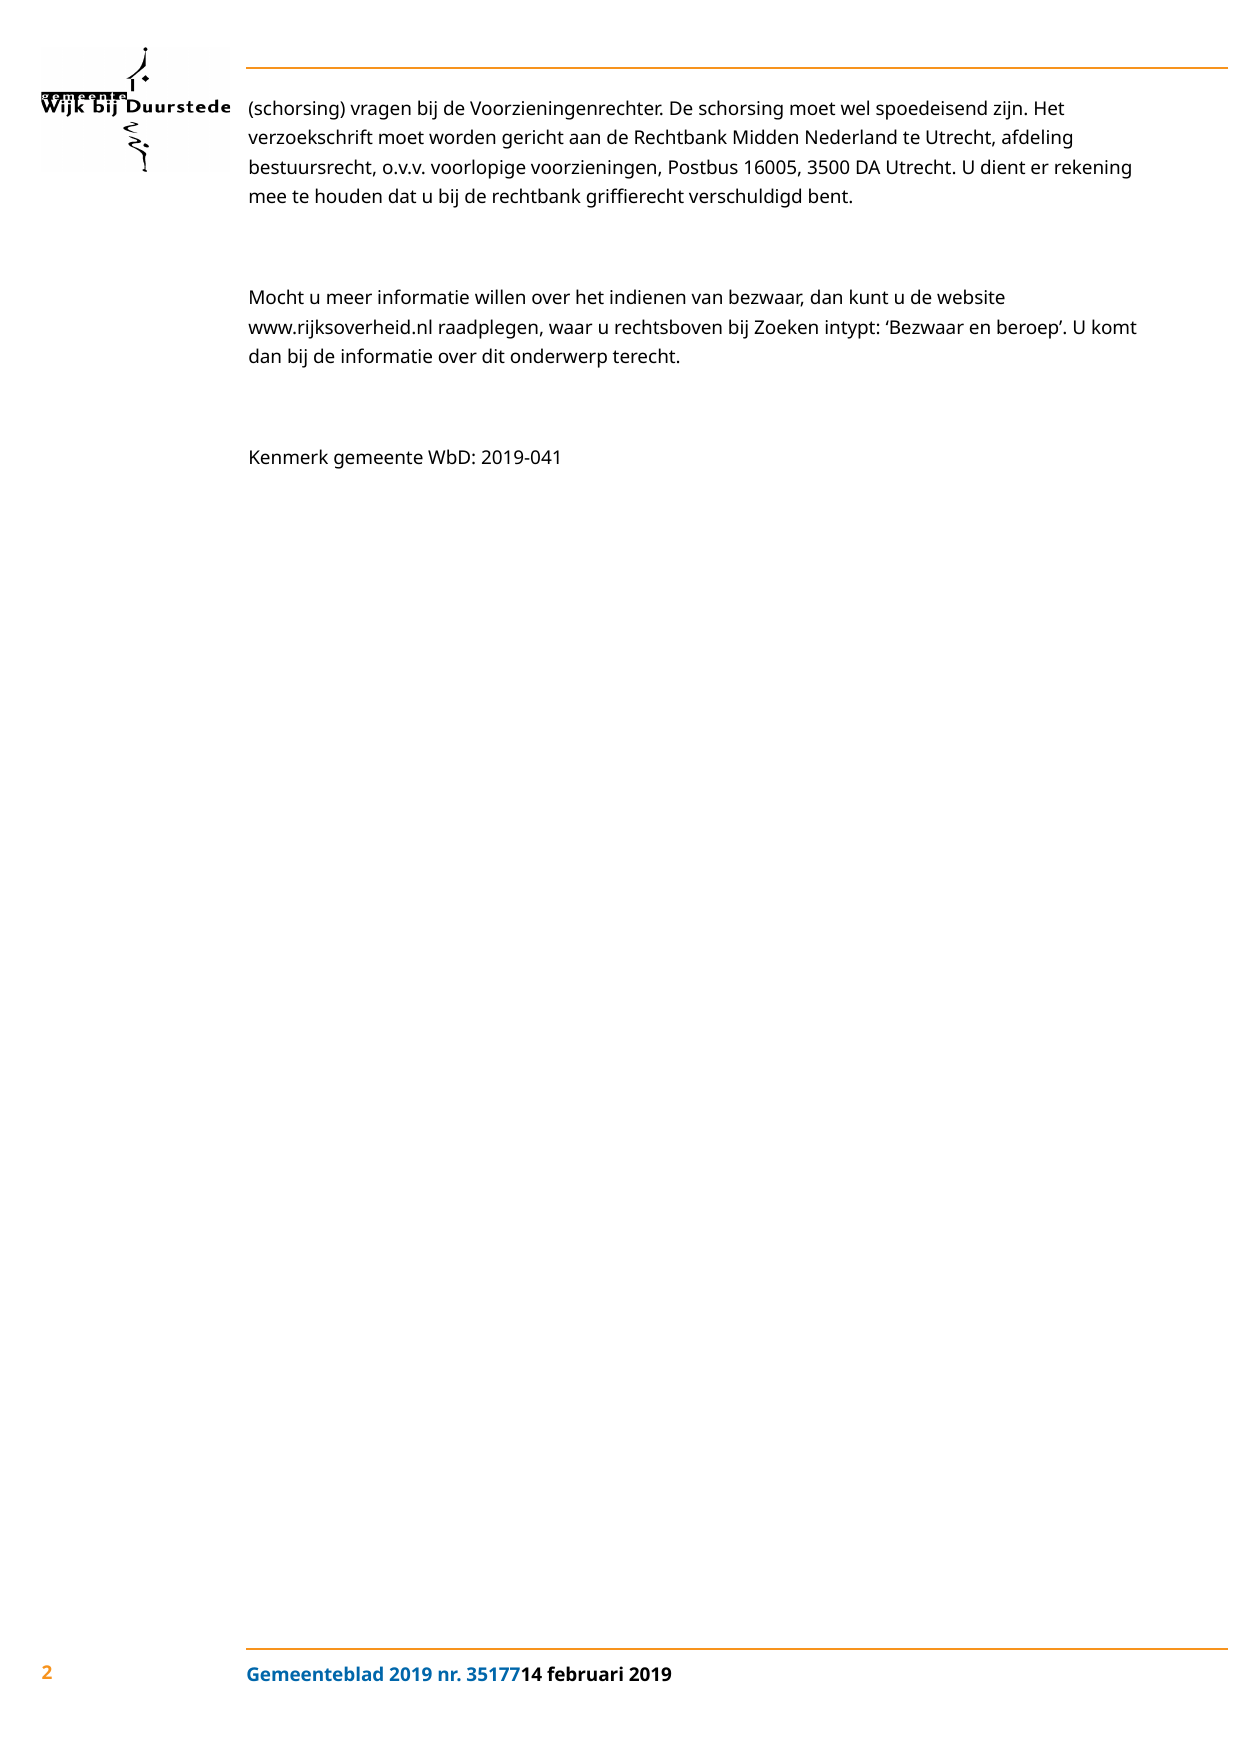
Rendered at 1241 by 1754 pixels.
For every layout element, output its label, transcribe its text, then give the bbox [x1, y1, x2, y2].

text Mocht u meer informatie willen over het indienen van bezwaar, dan kunt u de website www.rijksoverheid.nl raadplegen, waar u rechtsboven bij Zoeken intypt: ‘Bezwaar en beroep’. U komt dan bij de informatie over dit onderwerp terecht. [248, 284, 1152, 369]
text Kenmerk gemeente WbD: 2019-041 [248, 444, 1152, 470]
text (schorsing) vragen bij de Voorzieningenrechter. De schorsing moet wel spoedeisend zijn. Het verzoekschrift moet worden gericht aan de Rechtbank Midden Nederland te Utrecht, afdeling bestuursrecht, o.v.v. voorlopige voorzieningen, Postbus 16005, 3500 DA Utrecht. U dient er rekening mee te houden dat u bij de rechtbank griffierecht verschuldigd bent. [248, 95, 1152, 209]
picture [41, 47, 231, 172]
